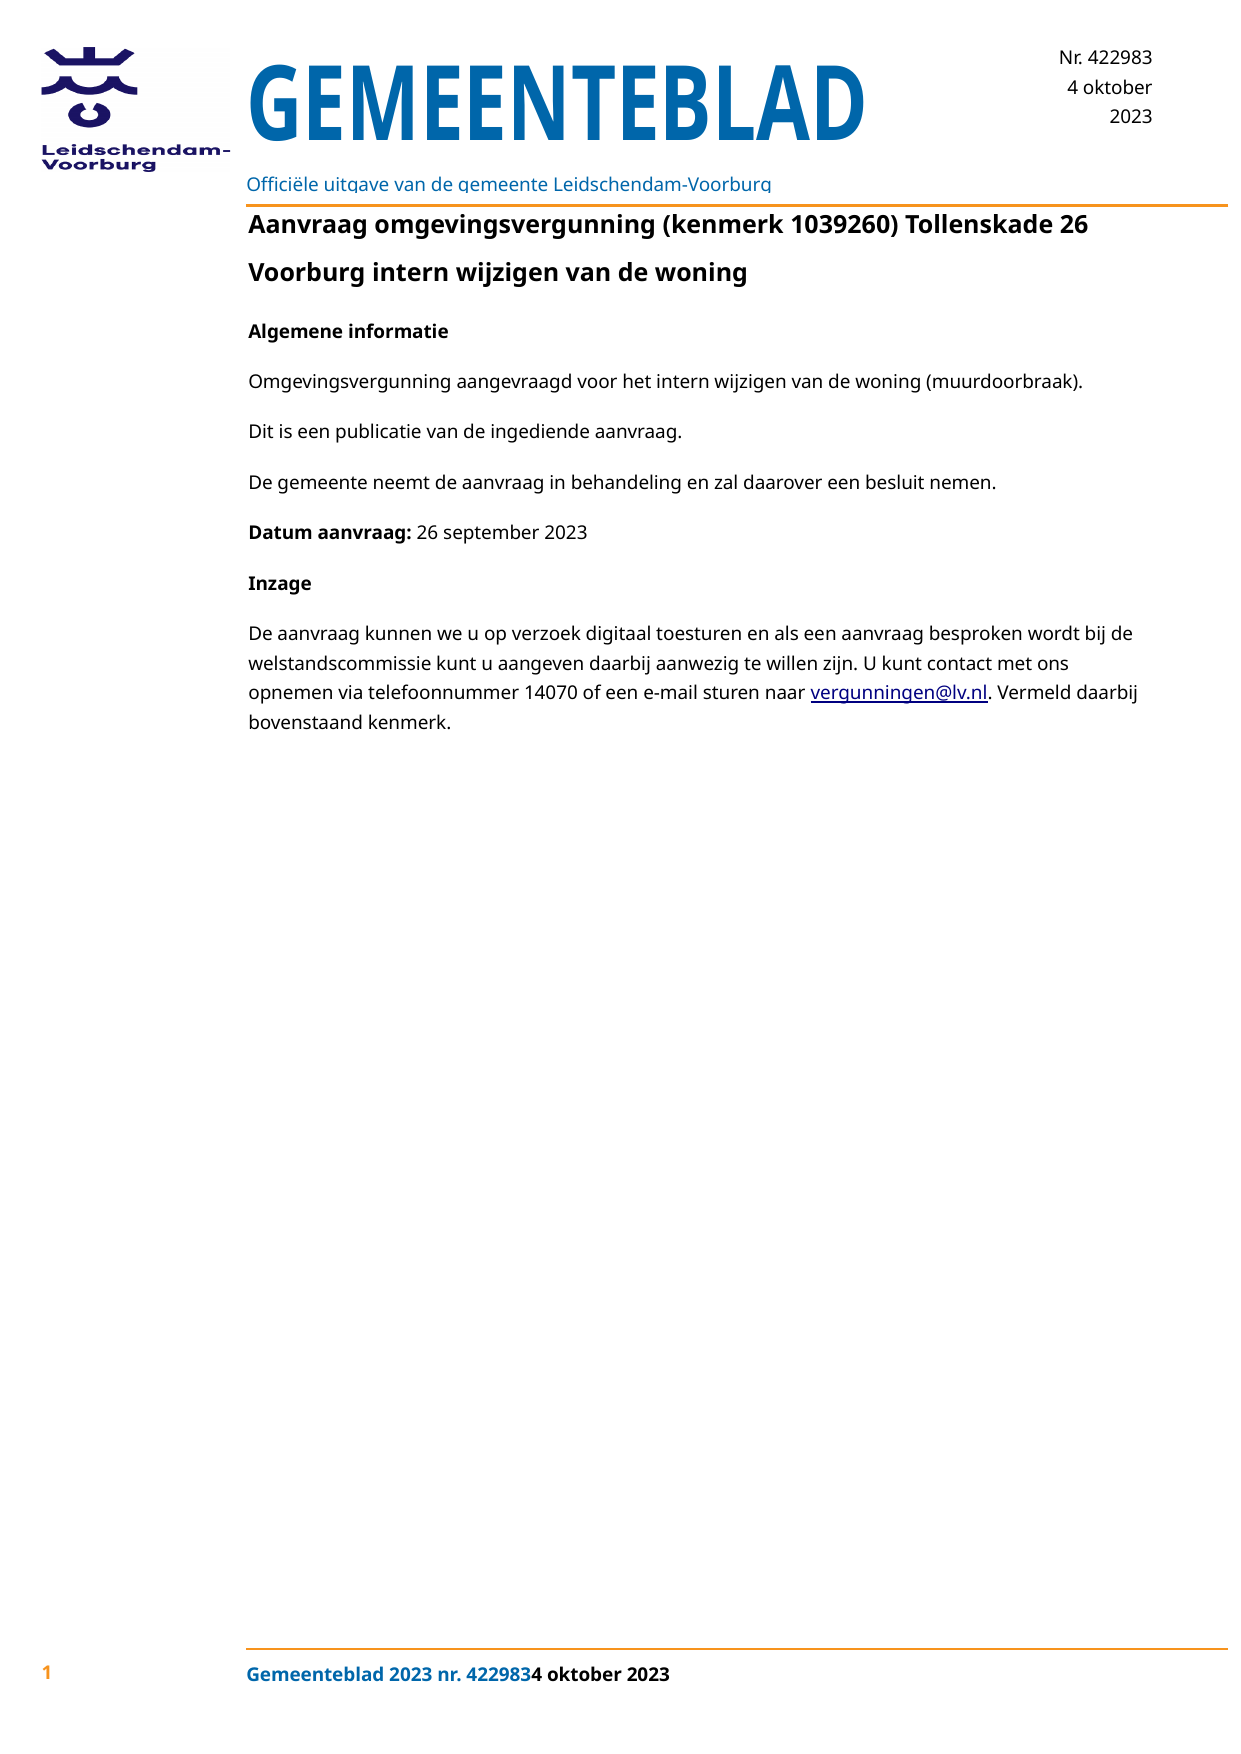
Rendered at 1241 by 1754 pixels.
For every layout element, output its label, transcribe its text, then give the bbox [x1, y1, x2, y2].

text Algemene informatie [248, 318, 1152, 344]
picture [41, 47, 231, 172]
text De aanvraag kunnen we u op verzoek digitaal toesturen en als een aanvraag besproken wordt bij de welstandscommissie kunt u aangeven daarbij aanwezig te willen zijn. U kunt contact met ons opnemen via telefoonnummer 14070 of een e-mail sturen naar vergunningen@lv.nl. Vermeld daarbij bovenstaand kenmerk. [248, 620, 1152, 735]
text Datum aanvraag: 26 september 2023 [248, 519, 1152, 545]
text De gemeente neemt de aanvraag in behandeling en zal daarover een besluit nemen. [248, 469, 1152, 495]
text Omgevingsvergunning aangevraagd voor het intern wijzigen van de woning (muurdoorbraak). [248, 368, 1152, 394]
text Dit is een publicatie van de ingediende aanvraag. [248, 419, 1152, 444]
text Aanvraag omgevingsvergunning (kenmerk 1039260) Tollenskade 26 Voorburg intern wijzigen van de woning [248, 207, 1152, 288]
text Inzage [248, 570, 1152, 596]
